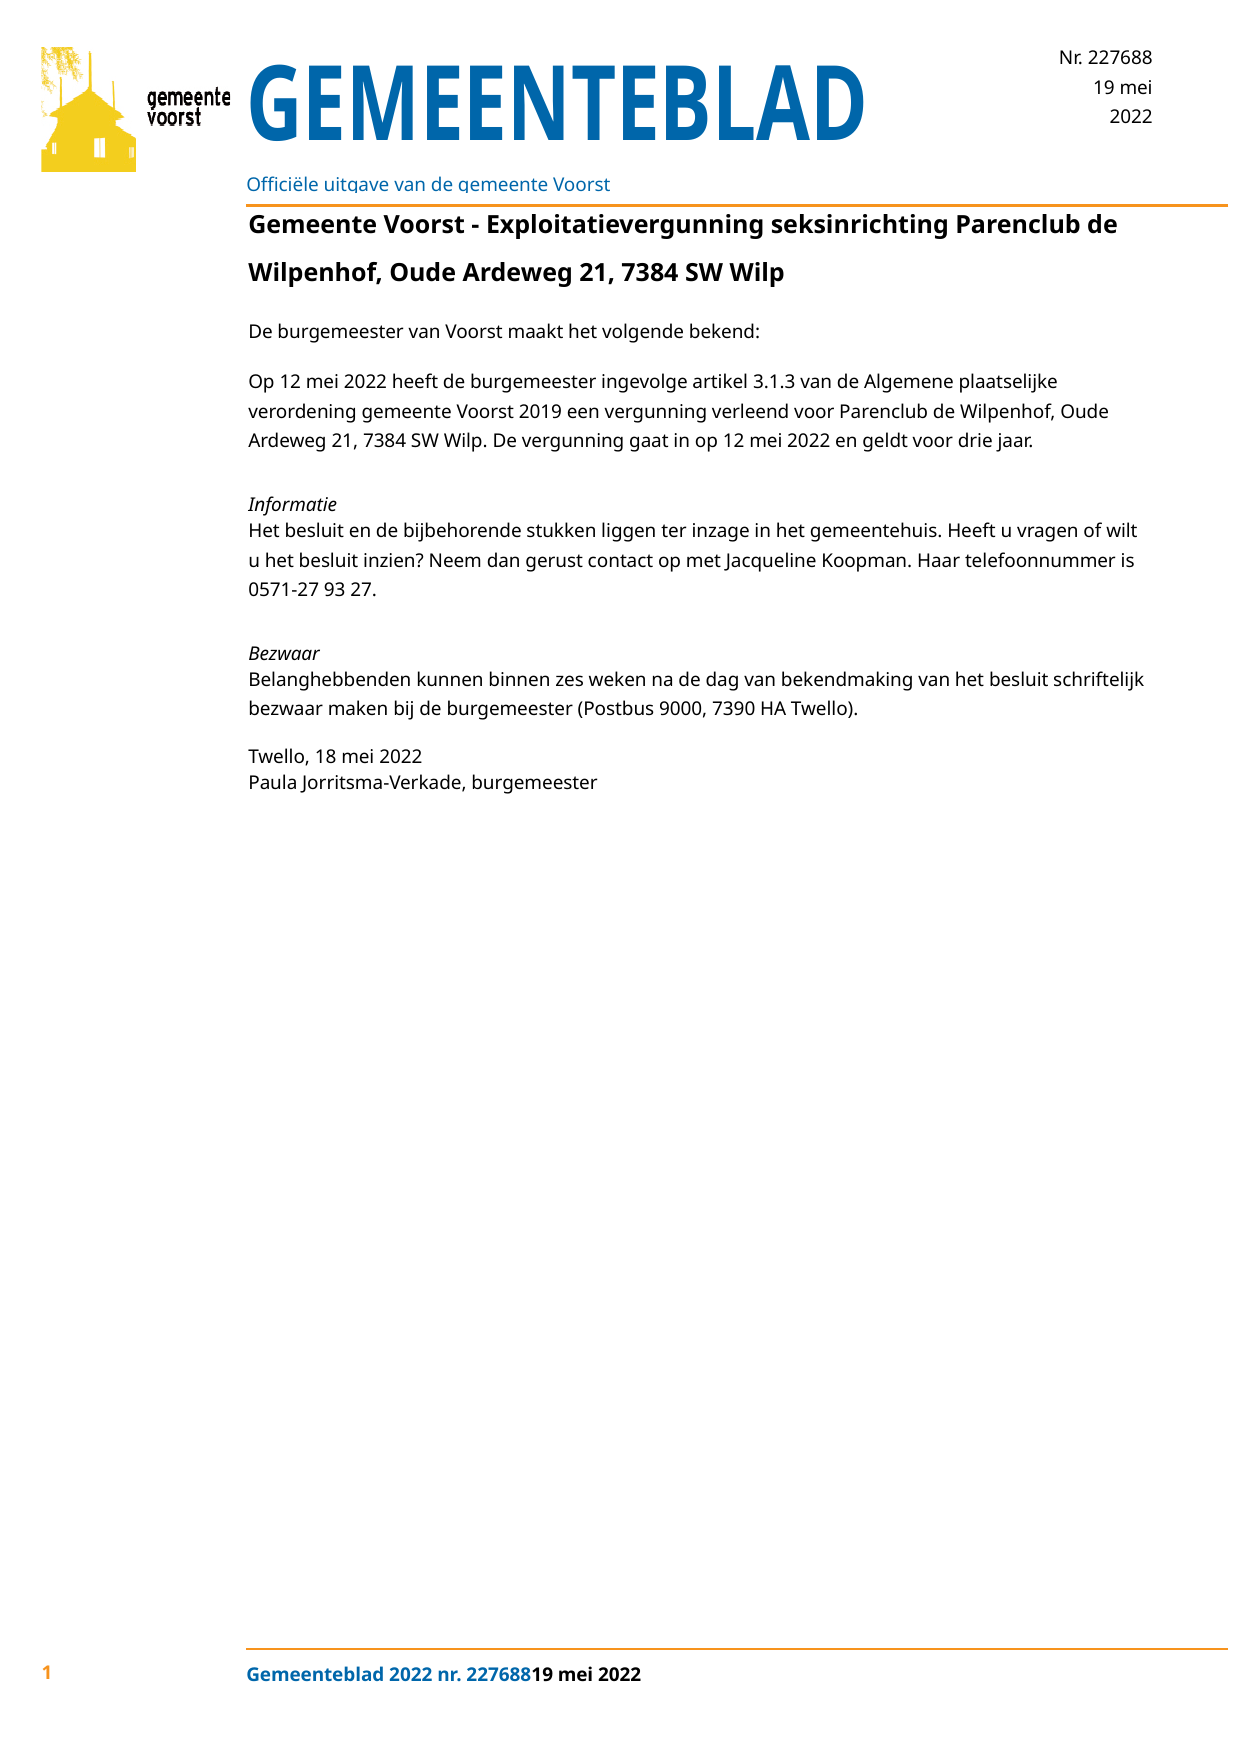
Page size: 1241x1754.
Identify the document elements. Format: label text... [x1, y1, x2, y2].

text Op 12 mei 2022 heeft de burgemeester ingevolge artikel 3.1.3 van de Algemene plaatselijke verordening gemeente Voorst 2019 een vergunning verleend voor Parenclub de Wilpenhof, Oude Ardeweg 21, 7384 SW Wilp. De vergunning gaat in op 12 mei 2022 en geldt voor drie jaar. [248, 368, 1152, 453]
text De burgemeester van Voorst maakt het volgende bekend: [248, 318, 1152, 344]
text Gemeente Voorst - Exploitatievergunning seksinrichting Parenclub de Wilpenhof, Oude Ardeweg 21, 7384 SW Wilp [248, 207, 1152, 288]
text Paula Jorritsma-Verkade, burgemeester [248, 769, 1152, 795]
picture [41, 47, 231, 172]
text Bezwaar [248, 640, 1152, 666]
text Twello, 18 mei 2022 [248, 743, 1152, 769]
text Informatie [248, 491, 1152, 517]
text Het besluit en de bijbehorende stukken liggen ter inzage in het gemeentehuis. Heeft u vragen of wilt u het besluit inzien? Neem dan gerust contact op met Jacqueline Koopman. Haar telefoonnummer is 0571-27 93 27. [248, 517, 1152, 602]
text Belanghebbenden kunnen binnen zes weken na de dag van bekendmaking van het besluit schriftelijk bezwaar maken bij de burgemeester (Postbus 9000, 7390 HA Twello). [248, 666, 1152, 721]
